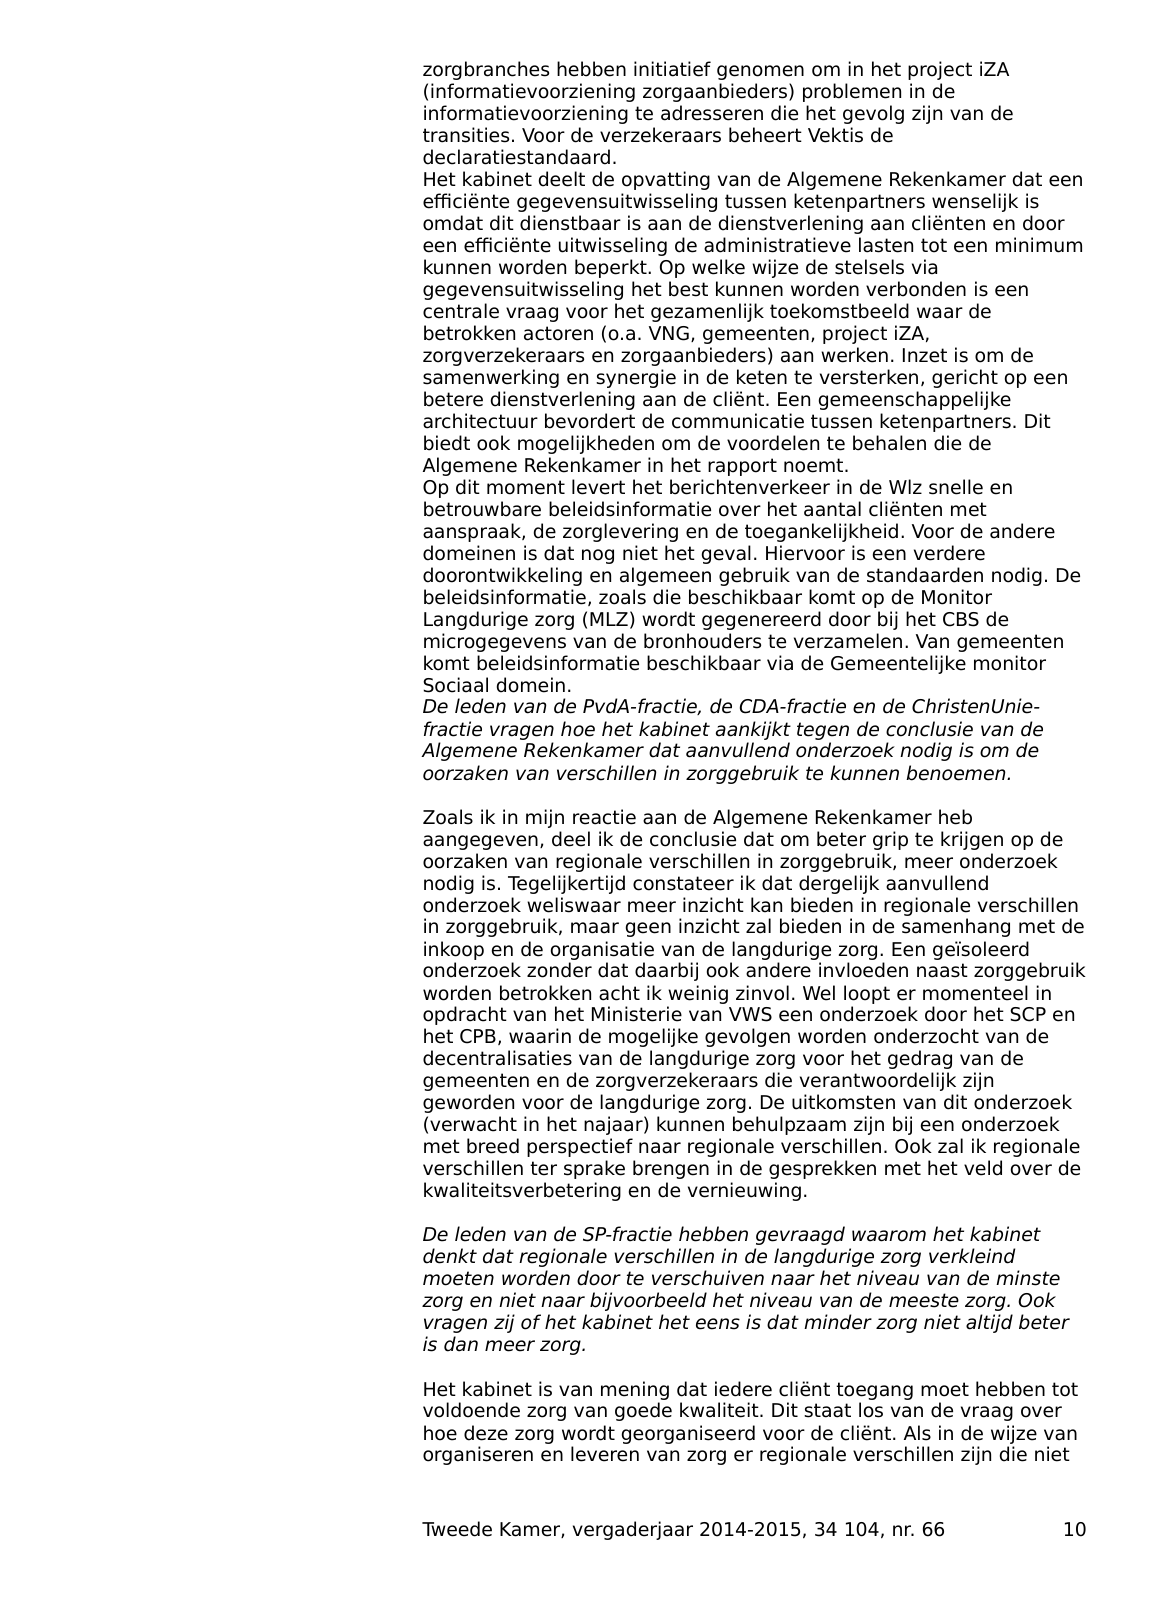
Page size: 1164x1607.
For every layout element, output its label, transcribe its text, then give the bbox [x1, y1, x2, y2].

text Zoals ik in mijn reactie aan de Algemene Rekenkamer heb aangegeven, deel ik de conclusie dat om beter grip te krijgen op de oorzaken van regionale verschillen in zorggebruik, meer onderzoek nodig is. Tegelijkertijd constateer ik dat dergelijk aanvullend onderzoek weliswaar meer inzicht kan bieden in regionale verschillen in zorggebruik, maar geen inzicht zal bieden in de samenhang met de inkoop en de organisatie van de langdurige zorg. Een geïsoleerd onderzoek zonder dat daarbij ook andere invloeden naast zorggebruik worden betrokken acht ik weinig zinvol. Wel loopt er momenteel in opdracht van het Ministerie van VWS een onderzoek door het SCP en het CPB, waarin de mogelijke gevolgen worden onderzocht van de decentralisaties van de langdurige zorg voor het gedrag van de gemeenten en de zorgverzekeraars die verantwoordelijk zijn geworden voor de langdurige zorg. De uitkomsten van dit onderzoek (verwacht in het najaar) kunnen behulpzaam zijn bij een onderzoek met breed perspectief naar regionale verschillen. Ook zal ik regionale verschillen ter sprake brengen in de gesprekken met het veld over de kwaliteitsverbetering en de vernieuwing. [422, 807, 1087, 1202]
text Op dit moment levert het berichtenverkeer in de Wlz snelle en betrouwbare beleidsinformatie over het aantal cliënten met aanspraak, de zorglevering en de toegankelijkheid. Voor de andere domeinen is dat nog niet het geval. Hiervoor is een verdere doorontwikkeling en algemeen gebruik van de standaarden nodig. De beleidsinformatie, zoals die beschikbaar komt op de Monitor Langdurige zorg (MLZ) wordt gegenereerd door bij het CBS de microgegevens van de bronhouders te verzamelen. Van gemeenten komt beleidsinformatie beschikbaar via de Gemeentelijke monitor Sociaal domein. [422, 477, 1087, 696]
text zorgbranches hebben initiatief genomen om in het project iZA (informatievoorziening zorgaanbieders) problemen in de informatievoorziening te adresseren die het gevolg zijn van de transities. Voor de verzekeraars beheert Vektis de declaratiestandaard. [422, 59, 1087, 169]
text De leden van de PvdA-fractie, de CDA-fractie en de ChristenUnie-fractie vragen hoe het kabinet aankijkt tegen de conclusie van de Algemene Rekenkamer dat aanvullend onderzoek nodig is om de oorzaken van verschillen in zorggebruik te kunnen benoemen. [422, 696, 1087, 784]
text Het kabinet deelt de opvatting van de Algemene Rekenkamer dat een efficiënte gegevensuitwisseling tussen ketenpartners wenselijk is omdat dit dienstbaar is aan de dienstverlening aan cliënten en door een efficiënte uitwisseling de administratieve lasten tot een minimum kunnen worden beperkt. Op welke wijze de stelsels via gegevensuitwisseling het best kunnen worden verbonden is een centrale vraag voor het gezamenlijk toekomstbeeld waar de betrokken actoren (o.a. VNG, gemeenten, project iZA, zorgverzekeraars en zorgaanbieders) aan werken. Inzet is om de samenwerking en synergie in de keten te versterken, gericht op een betere dienstverlening aan de cliënt. Een gemeenschappelijke architectuur bevordert de communicatie tussen ketenpartners. Dit biedt ook mogelijkheden om de voordelen te behalen die de Algemene Rekenkamer in het rapport noemt. [422, 169, 1087, 477]
text De leden van de SP-fractie hebben gevraagd waarom het kabinet denkt dat regionale verschillen in de langdurige zorg verkleind moeten worden door te verschuiven naar het niveau van de minste zorg en niet naar bijvoorbeeld het niveau van de meeste zorg. Ook vragen zij of het kabinet het eens is dat minder zorg niet altijd beter is dan meer zorg. [422, 1224, 1087, 1356]
text Het kabinet is van mening dat iedere cliënt toegang moet hebben tot voldoende zorg van goede kwaliteit. Dit staat los van de vraag over hoe deze zorg wordt georganiseerd voor de cliënt. Als in de wijze van organiseren en leveren van zorg er regionale verschillen zijn die niet [422, 1378, 1087, 1466]
